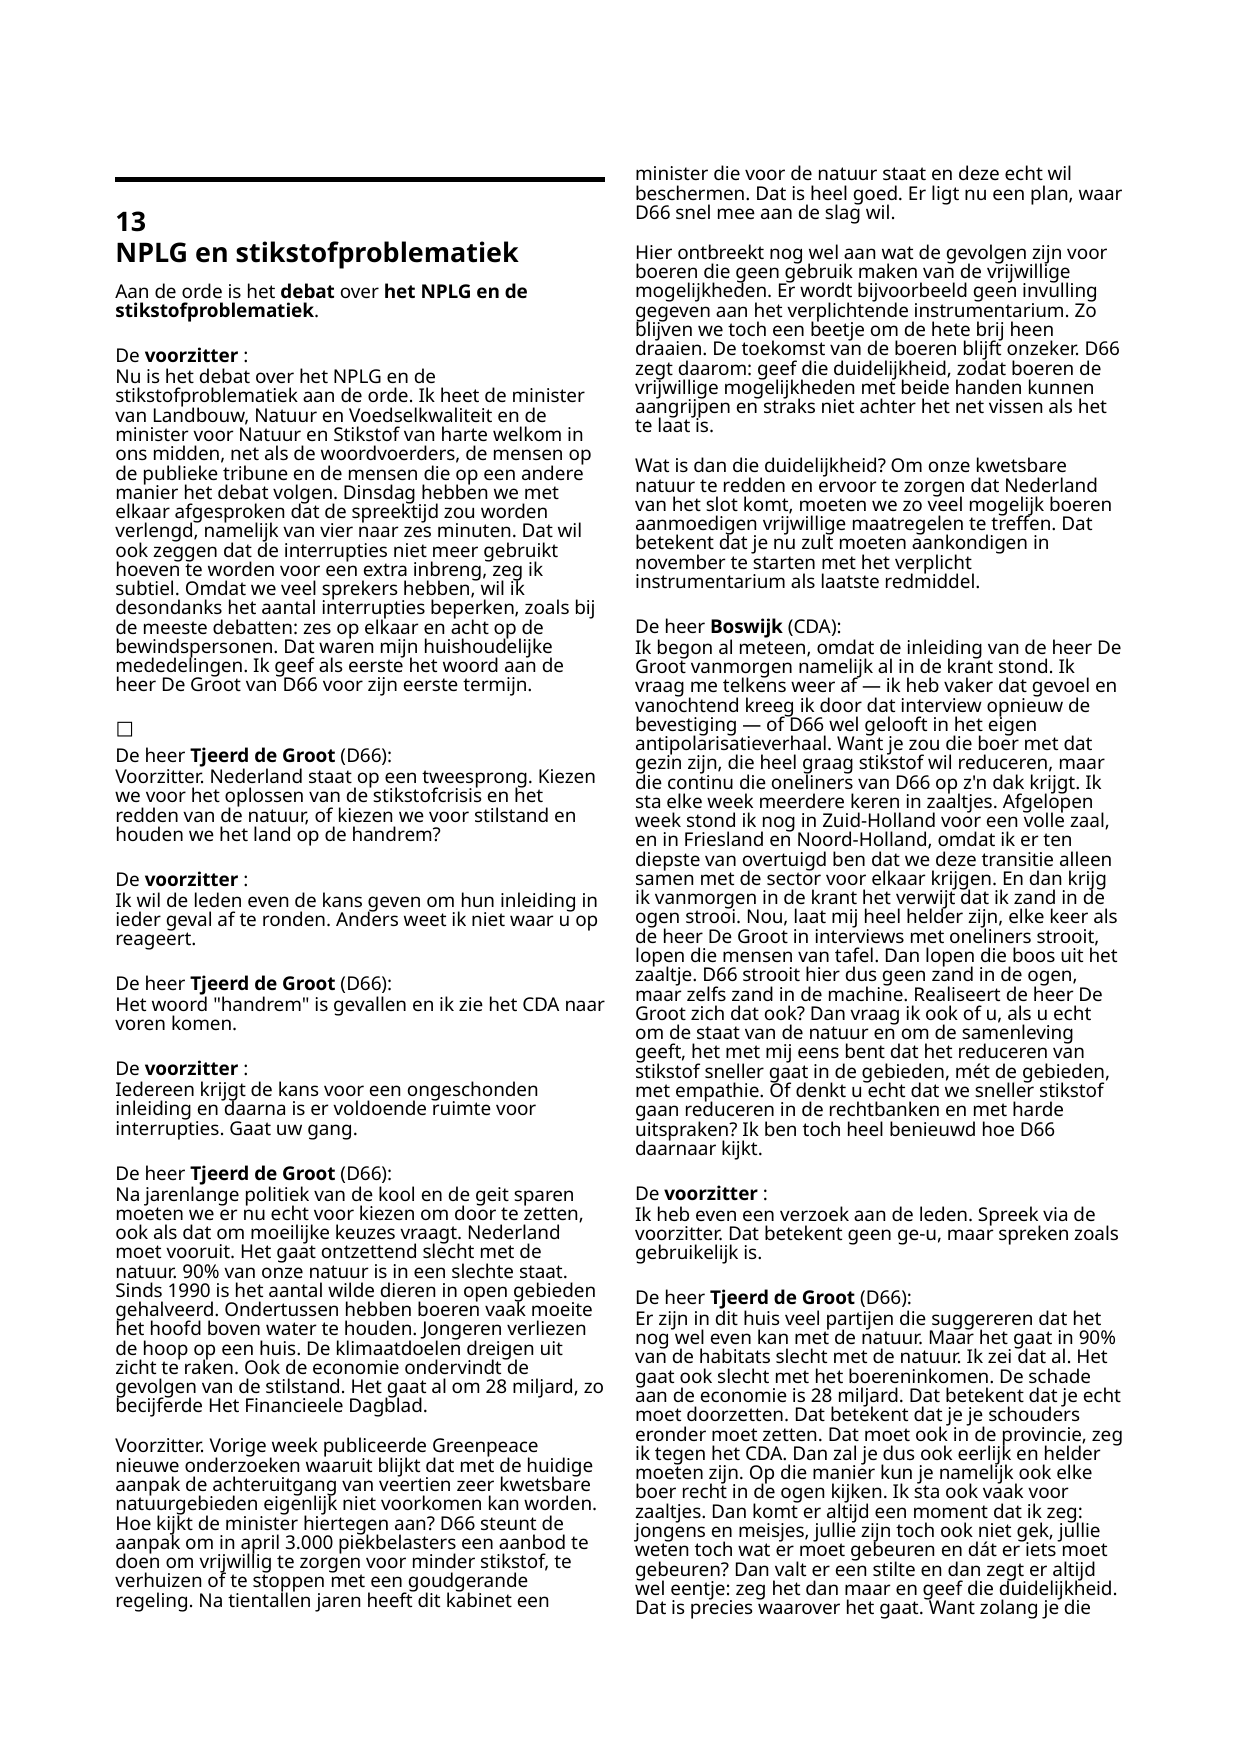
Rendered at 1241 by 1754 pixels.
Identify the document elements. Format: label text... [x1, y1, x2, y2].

text De heer Tjeerd de Groot (D66): [635, 1284, 1125, 1310]
text De voorzitter : [115, 1055, 605, 1081]
text Na jarenlange politiek van de kool en de geit sparen moeten we er nu echt voor kiezen om door te zetten, ook als dat om moeilijke keuzes vraagt. Nederland moet vooruit. Het gaat ontzettend slecht met de natuur. 90% van onze natuur is in een slechte staat. Sinds 1990 is het aantal wilde dieren in open gebieden gehalveerd. Ondertussen hebben boeren vaak moeite het hoofd boven water te houden. Jongeren verliezen de hoop op een huis. De klimaatdoelen dreigen uit zicht te raken. Ook de economie ondervindt de gevolgen van de stilstand. Het gaat al om 28 miljard, zo becijferde Het Financieele Dagblad. [115, 1186, 605, 1417]
text Iedereen krijgt de kans voor een ongeschonden inleiding en daarna is er voldoende ruimte voor interrupties. Gaat uw gang. [115, 1081, 605, 1139]
text De heer Boswijk (CDA): [635, 613, 1125, 639]
text minister die voor de natuur staat en deze echt wil beschermen. Dat is heel goed. Er ligt nu een plan, waar D66 snel mee aan de slag wil. [635, 165, 1125, 223]
text Het woord "handrem" is gevallen en ik zie het CDA naar voren komen. [115, 996, 605, 1034]
text Ik heb even een verzoek aan de leden. Spreek via de voorzitter. Dat betekent geen ge-u, maar spreken zoals gebruikelijk is. [635, 1206, 1125, 1263]
text Voorzitter. Nederland staat op een tweesprong. Kiezen we voor het oplossen van de stikstofcrisis en het redden van de natuur, of kiezen we voor stilstand en houden we het land op de handrem? [115, 768, 605, 845]
text Hier ontbreekt nog wel aan wat de gevolgen zijn voor boeren die geen gebruik maken van de vrijwillige mogelijkheden. Er wordt bijvoorbeeld geen invulling gegeven aan het verplichtende instrumentarium. Zo blijven we toch een beetje om de hete brij heen draaien. De toekomst van de boeren blijft onzeker. D66 zegt daarom: geef die duidelijkheid, zodat boeren de vrijwillige mogelijkheden met beide handen kunnen aangrijpen en straks niet achter het net vissen als het te laat is. [635, 244, 1125, 437]
text Voorzitter. Vorige week publiceerde Greenpeace nieuwe onderzoeken waaruit blijkt dat met de huidige aanpak de achteruitgang van veertien zeer kwetsbare natuurgebieden eigenlijk niet voorkomen kan worden. Hoe kijkt de minister hiertegen aan? D66 steunt de aanpak om in april 3.000 piekbelasters een aanbod te doen om vrijwillig te zorgen voor minder stikstof, te verhuizen of te stoppen met een goudgerande regeling. Na tientallen jaren heeft dit kabinet een [115, 1437, 605, 1611]
text De voorzitter : [635, 1180, 1125, 1206]
text De heer Tjeerd de Groot (D66): [115, 742, 605, 768]
text ⬜ [115, 717, 605, 742]
text De heer Tjeerd de Groot (D66): [115, 970, 605, 996]
text De voorzitter : [115, 866, 605, 892]
text Ik wil de leden even de kans geven om hun inleiding in ieder geval af te ronden. Anders weet ik niet waar u op reageert. [115, 892, 605, 949]
text Ik begon al meteen, omdat de inleiding van de heer De Groot vanmorgen namelijk al in de krant stond. Ik vraag me telkens weer af — ik heb vaker dat gevoel en vanochtend kreeg ik door dat interview opnieuw de bevestiging — of D66 wel gelooft in het eigen antipolarisatieverhaal. Want je zou die boer met dat gezin zijn, die heel graag stikstof wil reduceren, maar die continu die oneliners van D66 op z'n dak krijgt. Ik sta elke week meerdere keren in zaaltjes. Afgelopen week stond ik nog in Zuid-Holland voor een volle zaal, en in Friesland en Noord-Holland, omdat ik er ten diepste van overtuigd ben dat we deze transitie alleen samen met de sector voor elkaar krijgen. En dan krijg ik vanmorgen in de krant het verwijt dat ik zand in de ogen strooi. Nou, laat mij heel helder zijn, elke keer als de heer De Groot in interviews met oneliners strooit, lopen die mensen van tafel. Dan lopen die boos uit het zaaltje. D66 strooit hier dus geen zand in de ogen, maar zelfs zand in de machine. Realiseert de heer De Groot zich dat ook? Dan vraag ik ook of u, als u echt om de staat van de natuur en om de samenleving geeft, het met mij eens bent dat het reduceren van stikstof sneller gaat in de gebieden, mét de gebieden, met empathie. Of denkt u echt dat we sneller stikstof gaan reduceren in de rechtbanken en met harde uitspraken? Ik ben toch heel benieuwd hoe D66 daarnaar kijkt. [635, 639, 1125, 1159]
text Wat is dan die duidelijkheid? Om onze kwetsbare natuur te redden en ervoor te zorgen dat Nederland van het slot komt, moeten we zo veel mogelijk boeren aanmoedigen vrijwillige maatregelen te treffen. Dat betekent dat je nu zult moeten aankondigen in november te starten met het verplicht instrumentarium als laatste redmiddel. [635, 457, 1125, 592]
text 13 [115, 203, 605, 239]
text De heer Tjeerd de Groot (D66): [115, 1160, 605, 1186]
text Er zijn in dit huis veel partijen die suggereren dat het nog wel even kan met de natuur. Maar het gaat in 90% van de habitats slecht met de natuur. Ik zei dat al. Het gaat ook slecht met het boereninkomen. De schade aan de economie is 28 miljard. Dat betekent dat je echt moet doorzetten. Dat betekent dat je je schouders eronder moet zetten. Dat moet ook in de provincie, zeg ik tegen het CDA. Dan zal je dus ook eerlijk en helder moeten zijn. Op die manier kun je namelijk ook elke boer recht in de ogen kijken. Ik sta ook vaak voor zaaltjes. Dan komt er altijd een moment dat ik zeg: jongens en meisjes, jullie zijn toch ook niet gek, jullie weten toch wat er moet gebeuren en dát er iets moet gebeuren? Dan valt er een stilte en dan zegt er altijd wel eentje: zeg het dan maar en geef die duidelijkheid. Dat is precies waarover het gaat. Want zolang je die [635, 1310, 1125, 1618]
text Aan de orde is het debat over het NPLG en de stikstofproblematiek. [115, 283, 605, 322]
text NPLG en stikstofproblematiek [115, 239, 605, 283]
text De voorzitter : [115, 342, 605, 368]
text Nu is het debat over het NPLG en de stikstofproblematiek aan de orde. Ik heet de minister van Landbouw, Natuur en Voedselkwaliteit en de minister voor Natuur en Stikstof van harte welkom in ons midden, net als de woordvoerders, de mensen op de publieke tribune en de mensen die op een andere manier het debat volgen. Dinsdag hebben we met elkaar afgesproken dat de spreektijd zou worden verlengd, namelijk van vier naar zes minuten. Dat wil ook zeggen dat de interrupties niet meer gebruikt hoeven te worden voor een extra inbreng, zeg ik subtiel. Omdat we veel sprekers hebben, wil ik desondanks het aantal interrupties beperken, zoals bij de meeste debatten: zes op elkaar en acht op de bewindspersonen. Dat waren mijn huishoudelijke mededelingen. Ik geef als eerste het woord aan de heer De Groot van D66 voor zijn eerste termijn. [115, 368, 605, 696]
